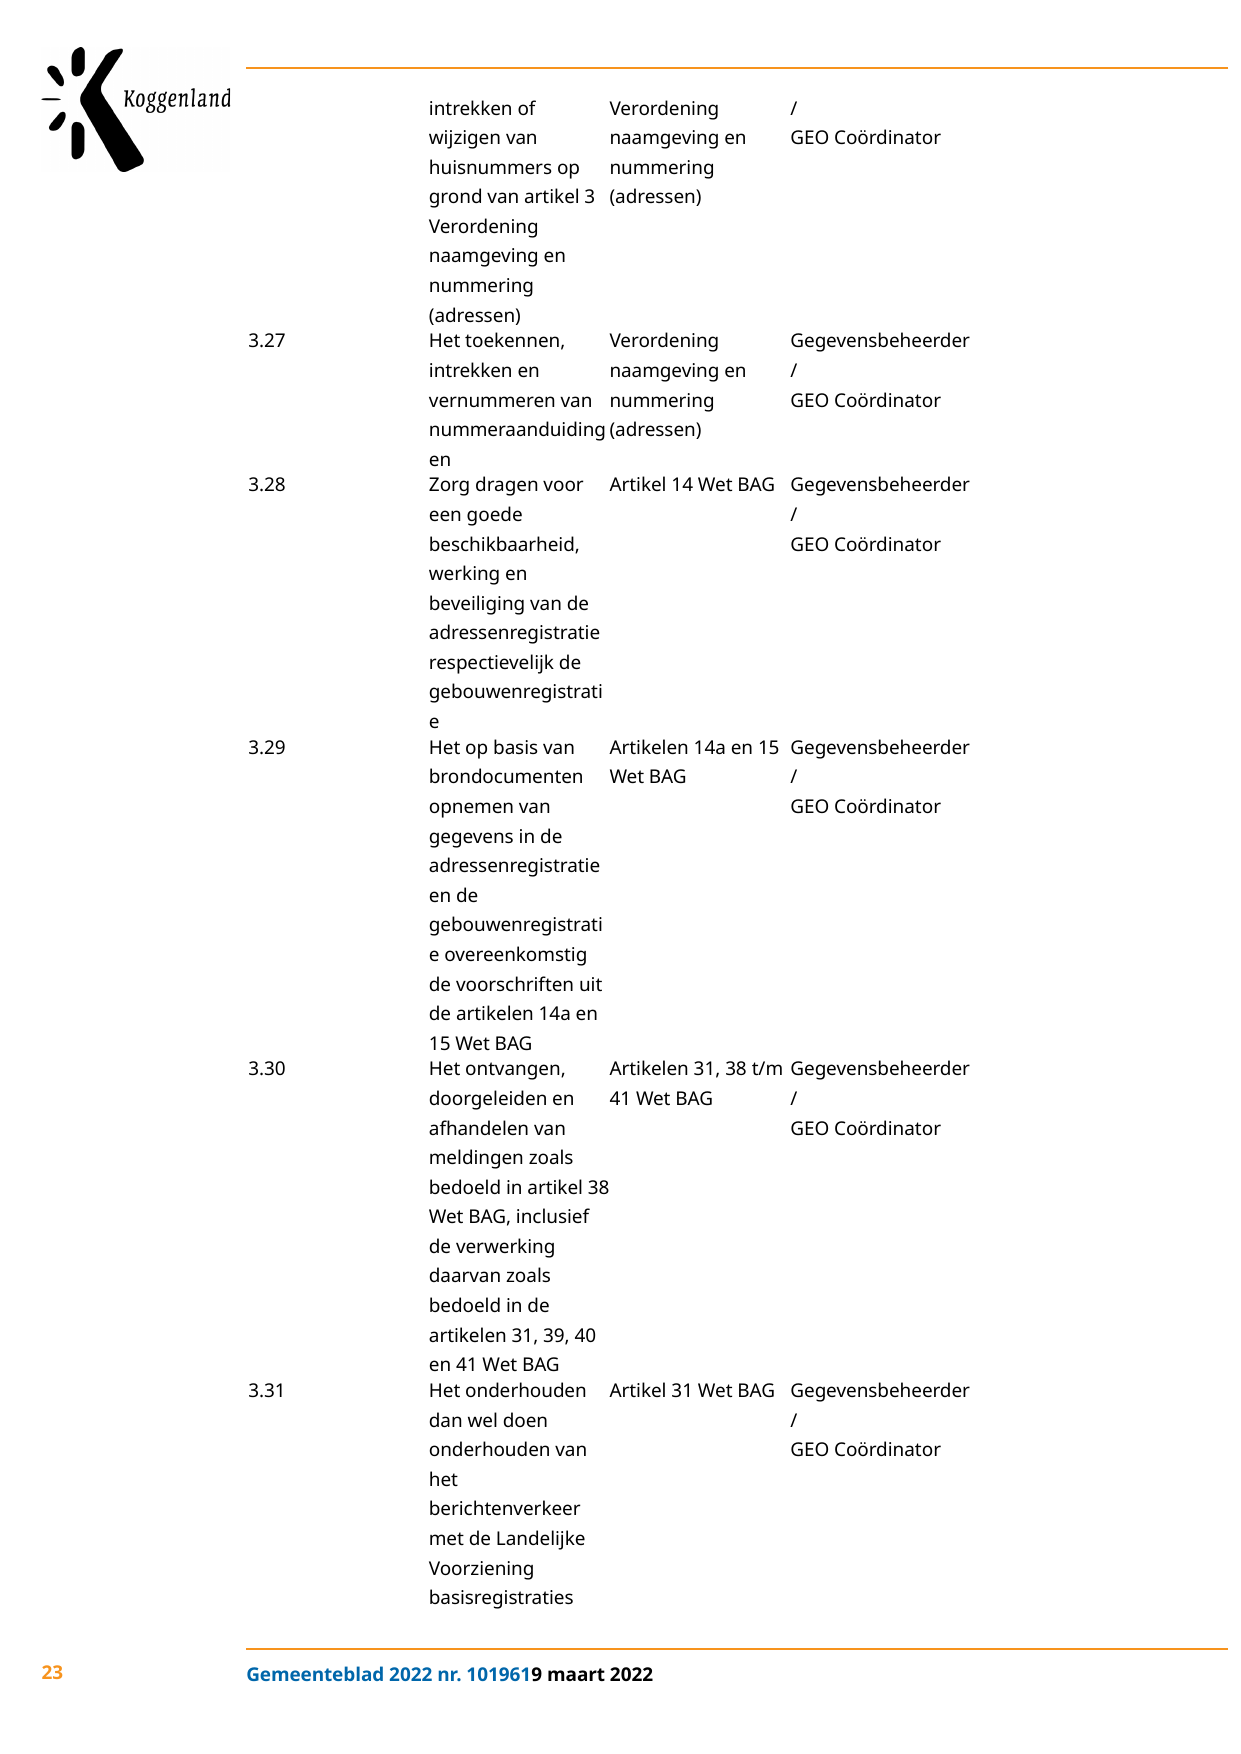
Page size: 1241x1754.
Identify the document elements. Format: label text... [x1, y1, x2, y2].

table_cell Verordening naamgeving en nummering (adressen) [609, 328, 790, 472]
table_cell 3.31 [248, 1377, 429, 1610]
table_cell Het ontvangen, doorgeleiden en afhandelen van meldingen zoals bedoeld in artikel 38 Wet BAG, inclusief de verwerking daarvan zoals bedoeld in de artikelen 31, 39, 40 en 41 Wet BAG [429, 1056, 609, 1377]
table_cell [971, 328, 1152, 472]
table_cell Artikel 14 Wet BAG [609, 472, 790, 734]
table_cell [971, 95, 1152, 328]
table_cell Verordening naamgeving en nummering (adressen) [609, 95, 790, 328]
table_cell Het op basis van brondocumenten opnemen van gegevens in de adressenregistratie en de gebouwenregistratie overeenkomstig de voorschriften uit de artikelen 14a en 15 Wet BAG [429, 734, 609, 1056]
table_cell 3.29 [248, 734, 429, 1056]
table_cell Gegevensbeheerder/ GEO Coördinator [790, 1056, 971, 1377]
table_cell intrekken of wijzigen van huisnummers op grond van artikel 3 Verordening naamgeving en nummering (adressen) [429, 95, 609, 328]
table_cell Gegevensbeheerder/ GEO Coördinator [790, 328, 971, 472]
table_cell / GEO Coördinator [790, 95, 971, 328]
table_cell Artikelen 14a en 15 Wet BAG [609, 734, 790, 1056]
table_cell [971, 1056, 1152, 1377]
table_cell Gegevensbeheerder/ GEO Coördinator [790, 472, 971, 734]
table_cell Gegevensbeheerder/ GEO Coördinator [790, 1377, 971, 1610]
table_cell [248, 95, 429, 328]
table_cell 3.28 [248, 472, 429, 734]
table_cell Artikelen 31, 38 t/m 41 Wet BAG [609, 1056, 790, 1377]
table_cell Artikel 31 Wet BAG [609, 1377, 790, 1610]
table_cell [971, 1377, 1152, 1610]
table_cell 3.27 [248, 328, 429, 472]
table_cell [971, 734, 1152, 1056]
table_cell [971, 472, 1152, 734]
table_cell Zorg dragen voor een goede beschikbaarheid, werking en beveiliging van de adressenregistratie respectievelijk de gebouwenregistratie [429, 472, 609, 734]
picture [41, 47, 231, 172]
table_cell Gegevensbeheerder/ GEO Coördinator [790, 734, 971, 1056]
table_cell 3.30 [248, 1056, 429, 1377]
table_cell Het onderhouden dan wel doen onderhouden van het berichtenverkeer met de Landelijke Voorziening basisregistraties [429, 1377, 609, 1610]
table_cell Het toekennen, intrekken en vernummeren van nummeraanduidingen [429, 328, 609, 472]
